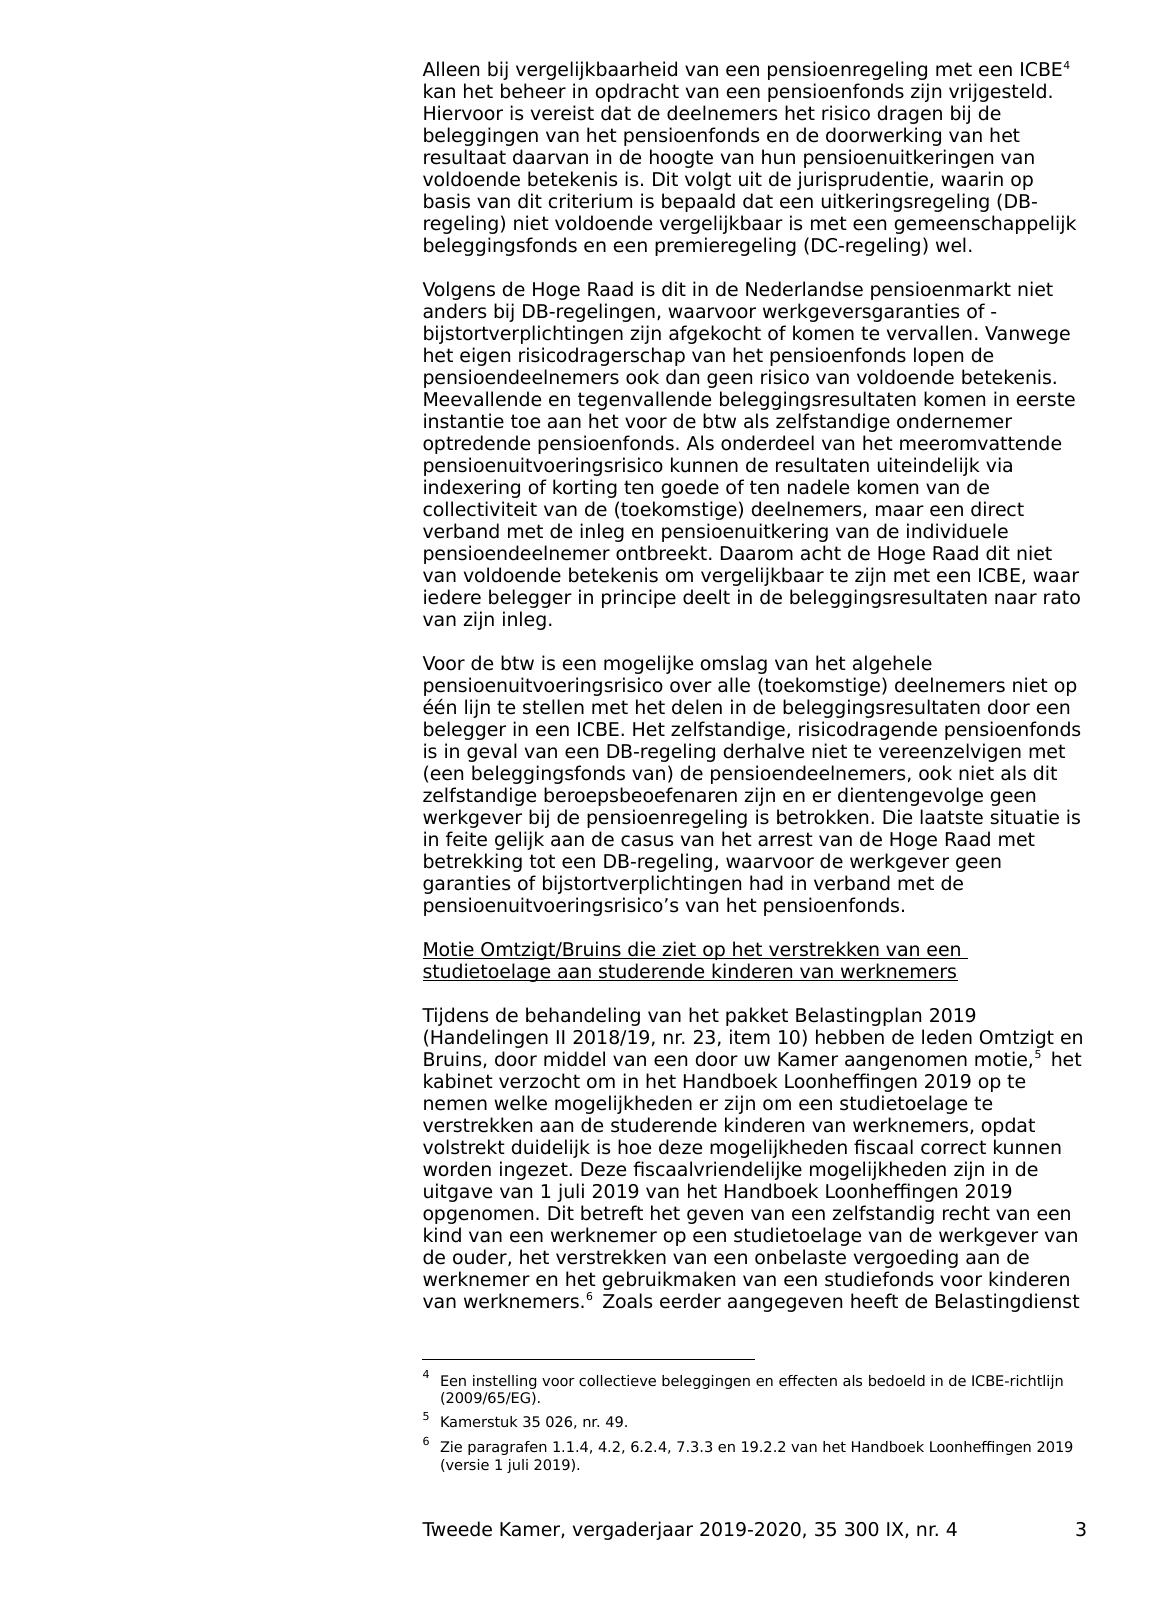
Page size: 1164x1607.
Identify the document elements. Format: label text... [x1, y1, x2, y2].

text Zie paragrafen 1.1.4, 4.2, 6.2.4, 7.3.3 en 19.2.2 van het Handboek Loonheffingen 2019 (versie 1 juli 2019). [422, 1435, 1087, 1474]
text Kamerstuk 35 026, nr. 49. [422, 1410, 1087, 1432]
subtitle Motie Omtzigt/Bruins die ziet op het verstrekken van een studietoelage aan studerende kinderen van werknemers [422, 939, 1087, 983]
text Voor de btw is een mogelijke omslag van het algehele pensioenuitvoeringsrisico over alle (toekomstige) deelnemers niet op één lijn te stellen met het delen in de beleggingsresultaten door een belegger in een ICBE. Het zelfstandige, risicodragende pensioenfonds is in geval van een DB-regeling derhalve niet te vereenzelvigen met (een beleggingsfonds van) de pensioendeelnemers, ook niet als dit zelfstandige beroepsbeoefenaren zijn en er dientengevolge geen werkgever bij de pensioenregeling is betrokken. Die laatste situatie is in feite gelijk aan de casus van het arrest van de Hoge Raad met betrekking tot een DB-regeling, waarvoor de werkgever geen garanties of bijstortverplichtingen had in verband met de pensioenuitvoeringsrisico’s van het pensioenfonds. [422, 653, 1087, 917]
text Volgens de Hoge Raad is dit in de Nederlandse pensioenmarkt niet anders bij DB-regelingen, waarvoor werkgeversgaranties of -bijstortverplichtingen zijn afgekocht of komen te vervallen. Vanwege het eigen risicodragerschap van het pensioenfonds lopen de pensioendeelnemers ook dan geen risico van voldoende betekenis. Meevallende en tegenvallende beleggingsresultaten komen in eerste instantie toe aan het voor de btw als zelfstandige ondernemer optredende pensioenfonds. Als onderdeel van het meeromvattende pensioenuitvoeringsrisico kunnen de resultaten uiteindelijk via indexering of korting ten goede of ten nadele komen van de collectiviteit van de (toekomstige) deelnemers, maar een direct verband met de inleg en pensioenuitkering van de individuele pensioendeelnemer ontbreekt. Daarom acht de Hoge Raad dit niet van voldoende betekenis om vergelijkbaar te zijn met een ICBE, waar iedere belegger in principe deelt in de beleggingsresultaten naar rato van zijn inleg. [422, 279, 1087, 631]
text Alleen bij vergelijkbaarheid van een pensioenregeling met een ICBE kan het beheer in opdracht van een pensioenfonds zijn vrijgesteld. Hiervoor is vereist dat de deelnemers het risico dragen bij de beleggingen van het pensioenfonds en de doorwerking van het resultaat daarvan in de hoogte van hun pensioenuitkeringen van voldoende betekenis is. Dit volgt uit de jurisprudentie, waarin op basis van dit criterium is bepaald dat een uitkeringsregeling (DB-regeling) niet voldoende vergelijkbaar is met een gemeenschappelijk beleggingsfonds en een premieregeling (DC-regeling) wel. [422, 59, 1087, 257]
text Tijdens de behandeling van het pakket Belastingplan 2019 (Handelingen II 2018/19, nr. 23, item 10) hebben de leden Omtzigt en Bruins, door middel van een door uw Kamer aangenomen motie, het kabinet verzocht om in het Handboek Loonheffingen 2019 op te nemen welke mogelijkheden er zijn om een studietoelage te verstrekken aan de studerende kinderen van werknemers, opdat volstrekt duidelijk is hoe deze mogelijkheden fiscaal correct kunnen worden ingezet. Deze fiscaalvriendelijke mogelijkheden zijn in de uitgave van 1 juli 2019 van het Handboek Loonheffingen 2019 opgenomen. Dit betreft het geven van een zelfstandig recht van een kind van een werknemer op een studietoelage van de werkgever van de ouder, het verstrekken van een onbelaste vergoeding aan de werknemer en het gebruikmaken van een studiefonds voor kinderen van werknemers. Zoals eerder aangegeven heeft de Belastingdienst [422, 1005, 1087, 1313]
text Een instelling voor collectieve beleggingen en effecten als bedoeld in de ICBE-richtlijn (2009/65/EG). [422, 1368, 1087, 1407]
